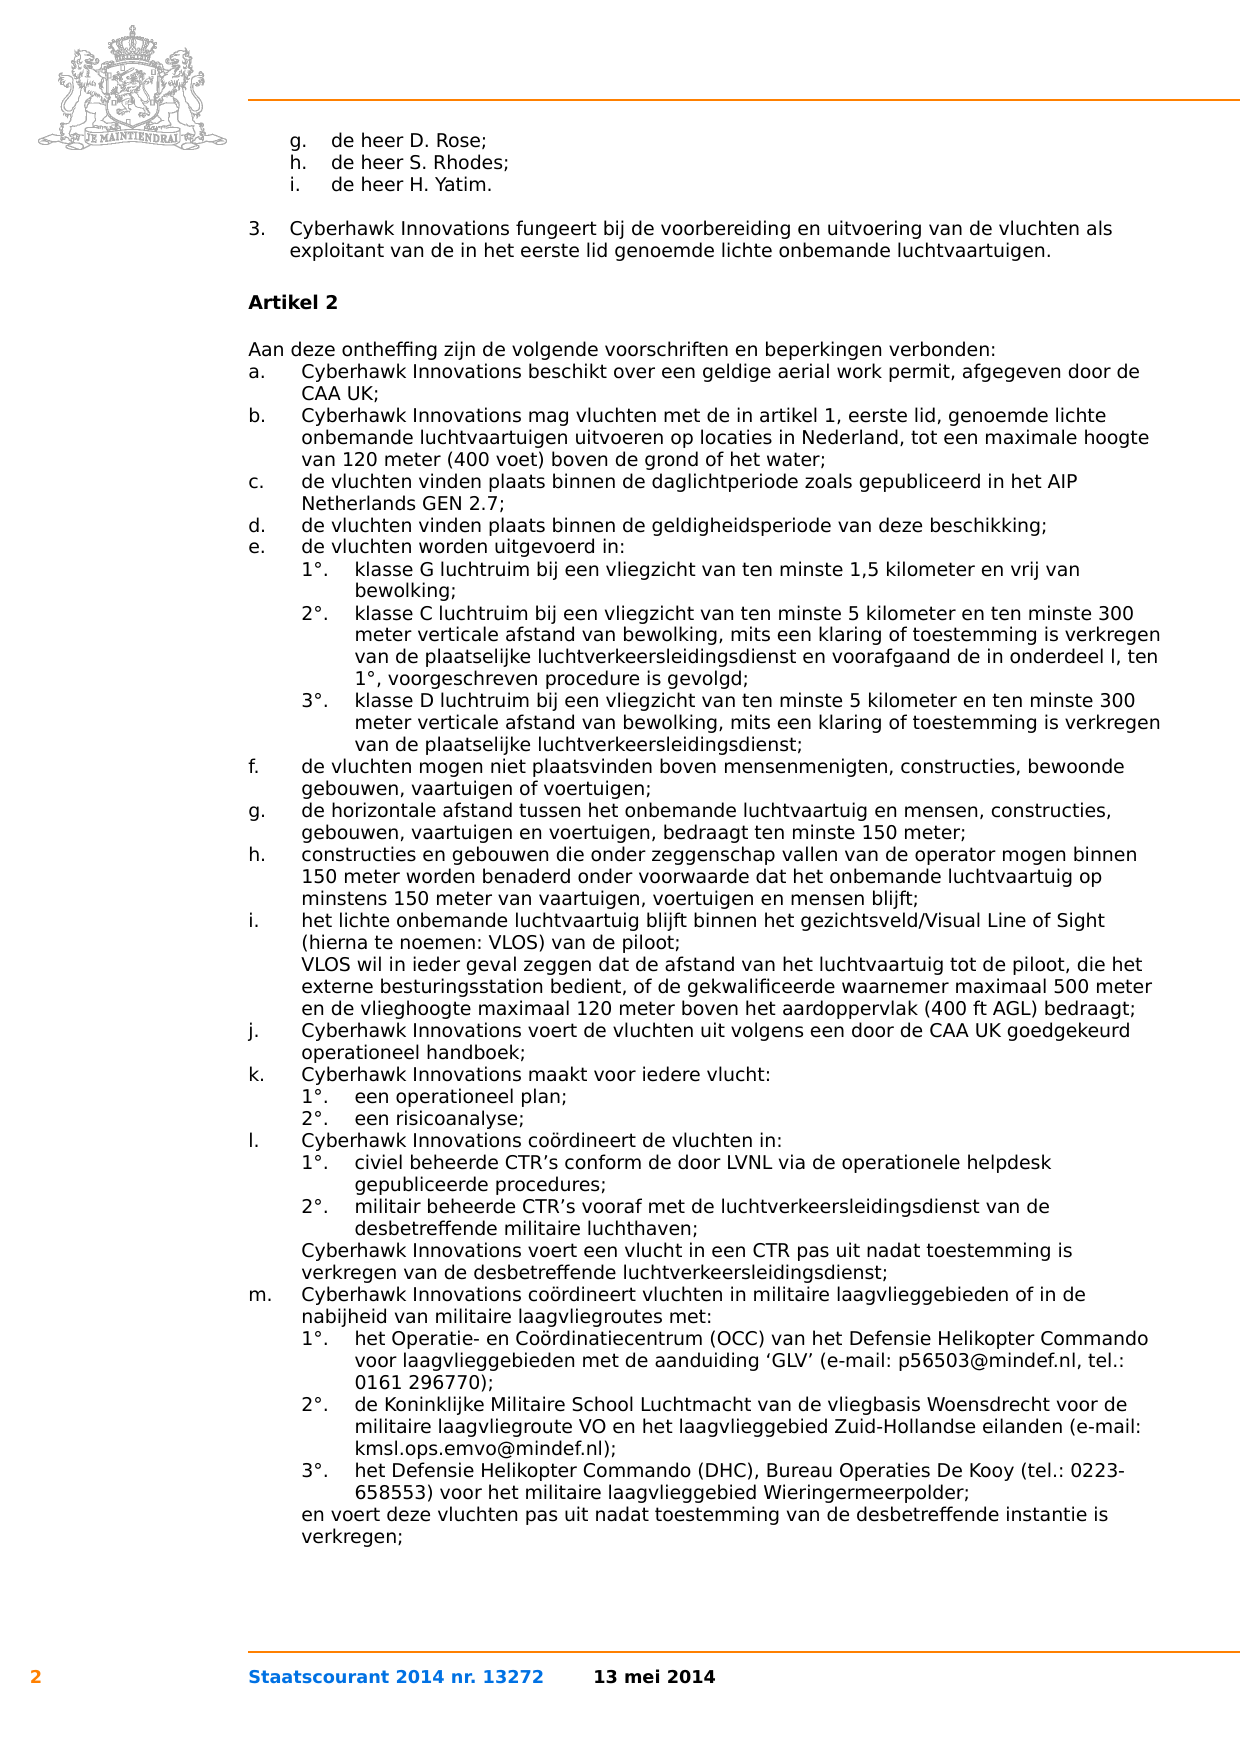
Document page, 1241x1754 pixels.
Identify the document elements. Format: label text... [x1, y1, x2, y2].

text g. de horizontale afstand tussen het onbemande luchtvaartuig en mensen, constructies, gebouwen, vaartuigen en voertuigen, bedraagt ten minste 150 meter; [248, 800, 1163, 844]
text l. Cyberhawk Innovations coördineert de vluchten in: [248, 1130, 1163, 1152]
text 3°. het Defensie Helikopter Commando (DHC), Bureau Operaties De Kooy (tel.: 0223-658553) voor het militaire laagvlieggebied Wieringermeerpolder; [301, 1459, 1163, 1503]
picture [38, 25, 227, 150]
text a. Cyberhawk Innovations beschikt over een geldige aerial work permit, afgegeven door de CAA UK; [248, 361, 1163, 404]
text g. de heer D. Rose; [289, 130, 1163, 152]
text f. de vluchten mogen niet plaatsvinden boven mensenmenigten, constructies, bewoonde gebouwen, vaartuigen of voertuigen; [248, 756, 1163, 800]
text i. de heer H. Yatim. [289, 174, 1163, 196]
text 3°. klasse D luchtruim bij een vliegzicht van ten minste 5 kilometer en ten minste 300 meter verticale afstand van bewolking, mits een klaring of toestemming is verkregen van de plaatselijke luchtverkeersleidingsdienst; [301, 690, 1163, 756]
text en voert deze vluchten pas uit nadat toestemming van de desbetreffende instantie is verkregen; [301, 1503, 1163, 1547]
text j. Cyberhawk Innovations voert de vluchten uit volgens een door de CAA UK goedgekeurd operationeel handboek; [248, 1020, 1163, 1064]
text m. Cyberhawk Innovations coördineert vluchten in militaire laagvlieggebieden of in de nabijheid van militaire laagvliegroutes met: [248, 1284, 1163, 1328]
text 2°. de Koninklijke Militaire School Luchtmacht van de vliegbasis Woensdrecht voor de militaire laagvliegroute VO en het laagvlieggebied Zuid-Hollandse eilanden (e-mail: kmsl.ops.emvo@mindef.nl); [301, 1394, 1163, 1459]
text 3. Cyberhawk Innovations fungeert bij de voorbereiding en uitvoering van de vluchten als exploitant van de in het eerste lid genoemde lichte onbemande luchtvaartuigen. [248, 218, 1163, 262]
text 2°. militair beheerde CTR’s vooraf met de luchtverkeersleidingsdienst van de desbetreffende militaire luchthaven; [301, 1196, 1163, 1240]
text e. de vluchten worden uitgevoerd in: [248, 536, 1163, 558]
text b. Cyberhawk Innovations mag vluchten met de in artikel 1, eerste lid, genoemde lichte onbemande luchtvaartuigen uitvoeren op locaties in Nederland, tot een maximale hoogte van 120 meter (400 voet) boven de grond of het water; [248, 404, 1163, 471]
text Aan deze ontheffing zijn de volgende voorschriften en beperkingen verbonden: [248, 339, 1163, 361]
text d. de vluchten vinden plaats binnen de geldigheidsperiode van deze beschikking; [248, 514, 1163, 536]
subtitle Artikel 2 [248, 292, 1163, 314]
text h. de heer S. Rhodes; [289, 152, 1163, 174]
text 2°. klasse C luchtruim bij een vliegzicht van ten minste 5 kilometer en ten minste 300 meter verticale afstand van bewolking, mits een klaring of toestemming is verkregen van de plaatselijke luchtverkeersleidingsdienst en voorafgaand de in onderdeel l, ten 1°, voorgeschreven procedure is gevolgd; [301, 602, 1163, 690]
text VLOS wil in ieder geval zeggen dat de afstand van het luchtvaartuig tot de piloot, die het externe besturingsstation bedient, of de gekwalificeerde waarnemer maximaal 500 meter en de vlieghoogte maximaal 120 meter boven het aardoppervlak (400 ft AGL) bedraagt; [301, 954, 1163, 1020]
text 1°. een operationeel plan; [301, 1086, 1163, 1108]
text 1°. klasse G luchtruim bij een vliegzicht van ten minste 1,5 kilometer en vrij van bewolking; [301, 558, 1163, 602]
text 2°. een risicoanalyse; [301, 1108, 1163, 1130]
text i. het lichte onbemande luchtvaartuig blijft binnen het gezichtsveld/Visual Line of Sight (hierna te noemen: VLOS) van de piloot; [248, 910, 1163, 954]
text Cyberhawk Innovations voert een vlucht in een CTR pas uit nadat toestemming is verkregen van de desbetreffende luchtverkeersleidingsdienst; [301, 1240, 1163, 1284]
text 1°. civiel beheerde CTR’s conform de door LVNL via de operationele helpdesk gepubliceerde procedures; [301, 1152, 1163, 1196]
text 1°. het Operatie- en Coördinatiecentrum (OCC) van het Defensie Helikopter Commando voor laagvlieggebieden met de aanduiding ‘GLV’ (e-mail: p56503@mindef.nl, tel.: 0161 296770); [301, 1328, 1163, 1394]
text h. constructies en gebouwen die onder zeggenschap vallen van de operator mogen binnen 150 meter worden benaderd onder voorwaarde dat het onbemande luchtvaartuig op minstens 150 meter van vaartuigen, voertuigen en mensen blijft; [248, 844, 1163, 910]
text k. Cyberhawk Innovations maakt voor iedere vlucht: [248, 1064, 1163, 1086]
text c. de vluchten vinden plaats binnen de daglichtperiode zoals gepubliceerd in het AIP Netherlands GEN 2.7; [248, 471, 1163, 514]
